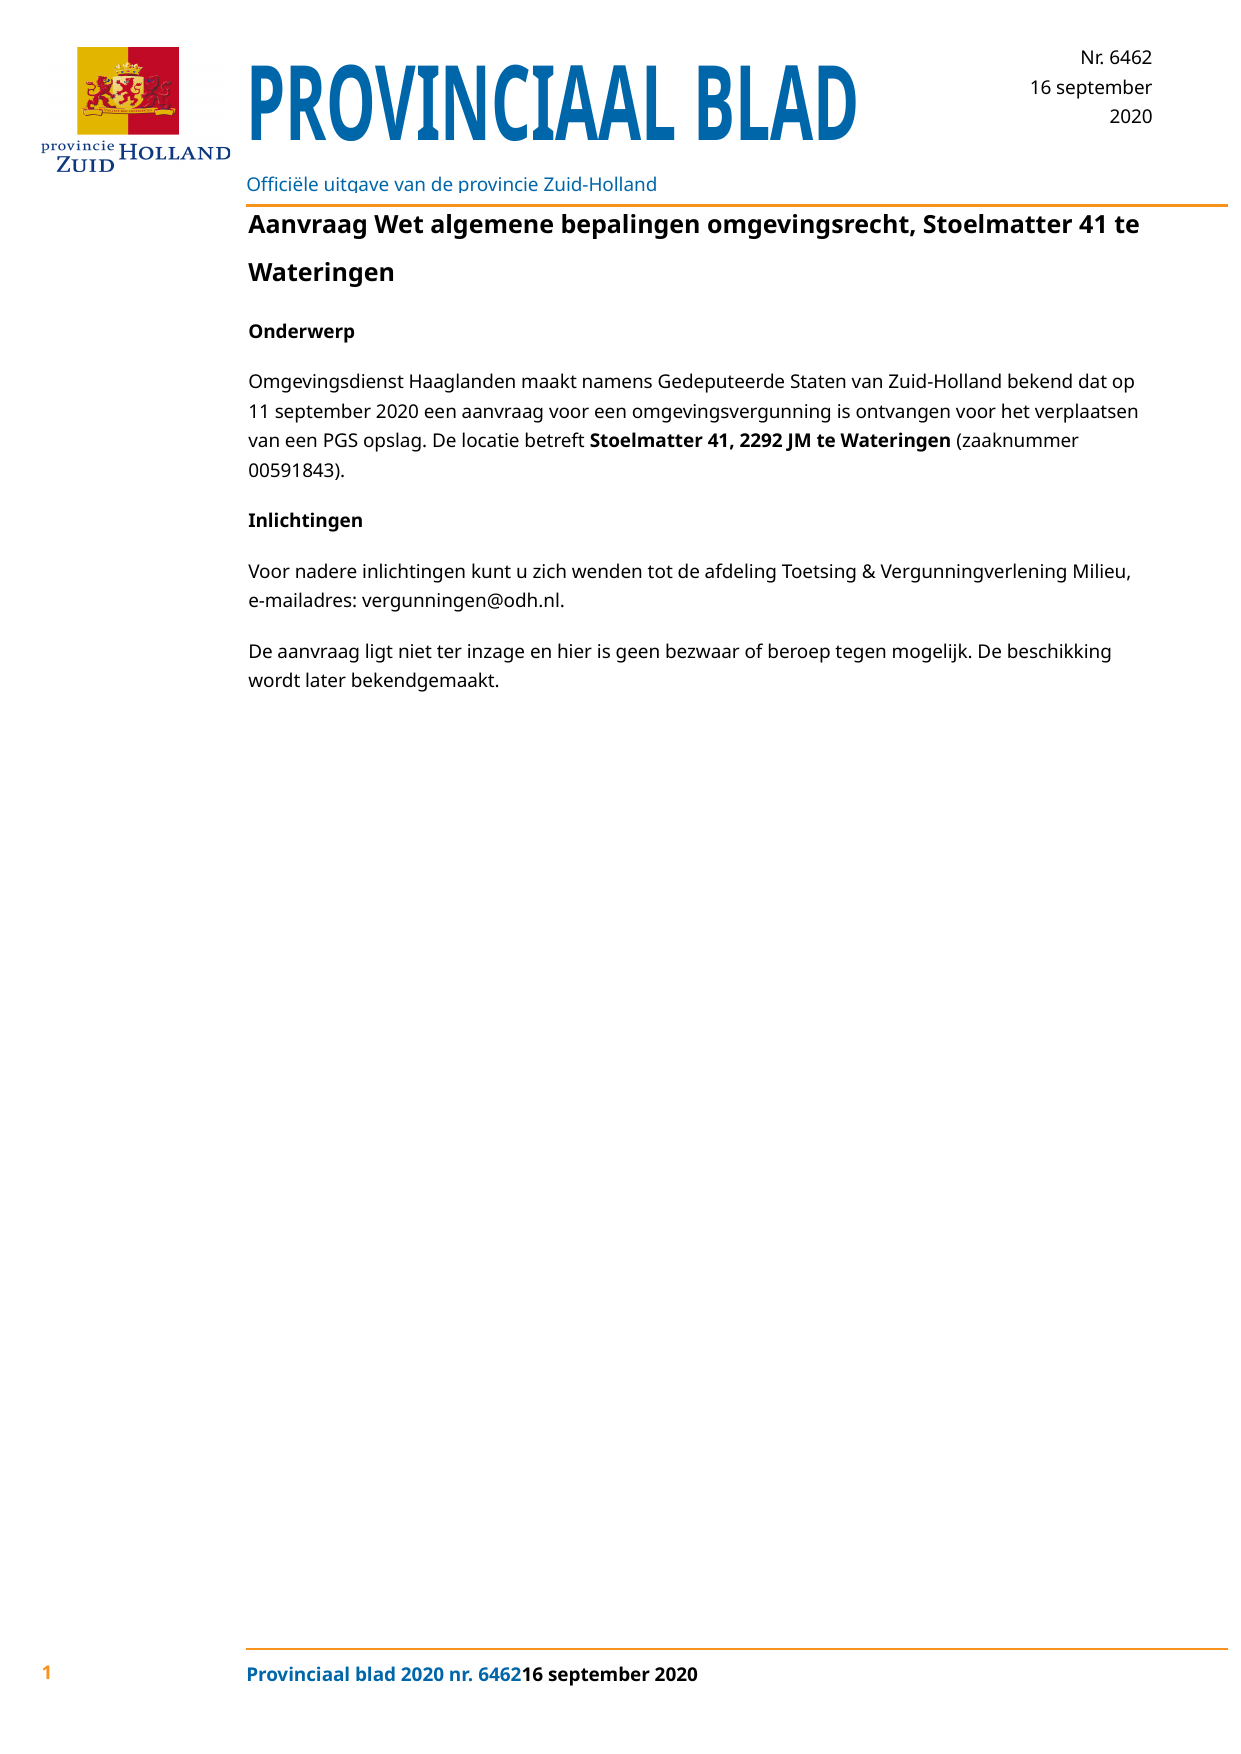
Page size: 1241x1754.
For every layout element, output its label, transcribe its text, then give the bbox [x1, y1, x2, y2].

text Inlichtingen [248, 507, 1152, 533]
text Onderwerp [248, 318, 1152, 344]
picture [41, 47, 231, 172]
text Aanvraag Wet algemene bepalingen omgevingsrecht, Stoelmatter 41 te Wateringen [248, 207, 1152, 288]
text De aanvraag ligt niet ter inzage en hier is geen bezwaar of beroep tegen mogelijk. De beschikking wordt later bekendgemaakt. [248, 638, 1152, 693]
text Omgevingsdienst Haaglanden maakt namens Gedeputeerde Staten van Zuid-Holland bekend dat op 11 september 2020 een aanvraag voor een omgevingsvergunning is ontvangen voor het verplaatsen van een PGS opslag. De locatie betreft Stoelmatter 41, 2292 JM te Wateringen (zaaknummer 00591843). [248, 368, 1152, 483]
text Voor nadere inlichtingen kunt u zich wenden tot de afdeling Toetsing & Vergunningverlening Milieu, e-mailadres: vergunningen@odh.nl. [248, 558, 1152, 613]
